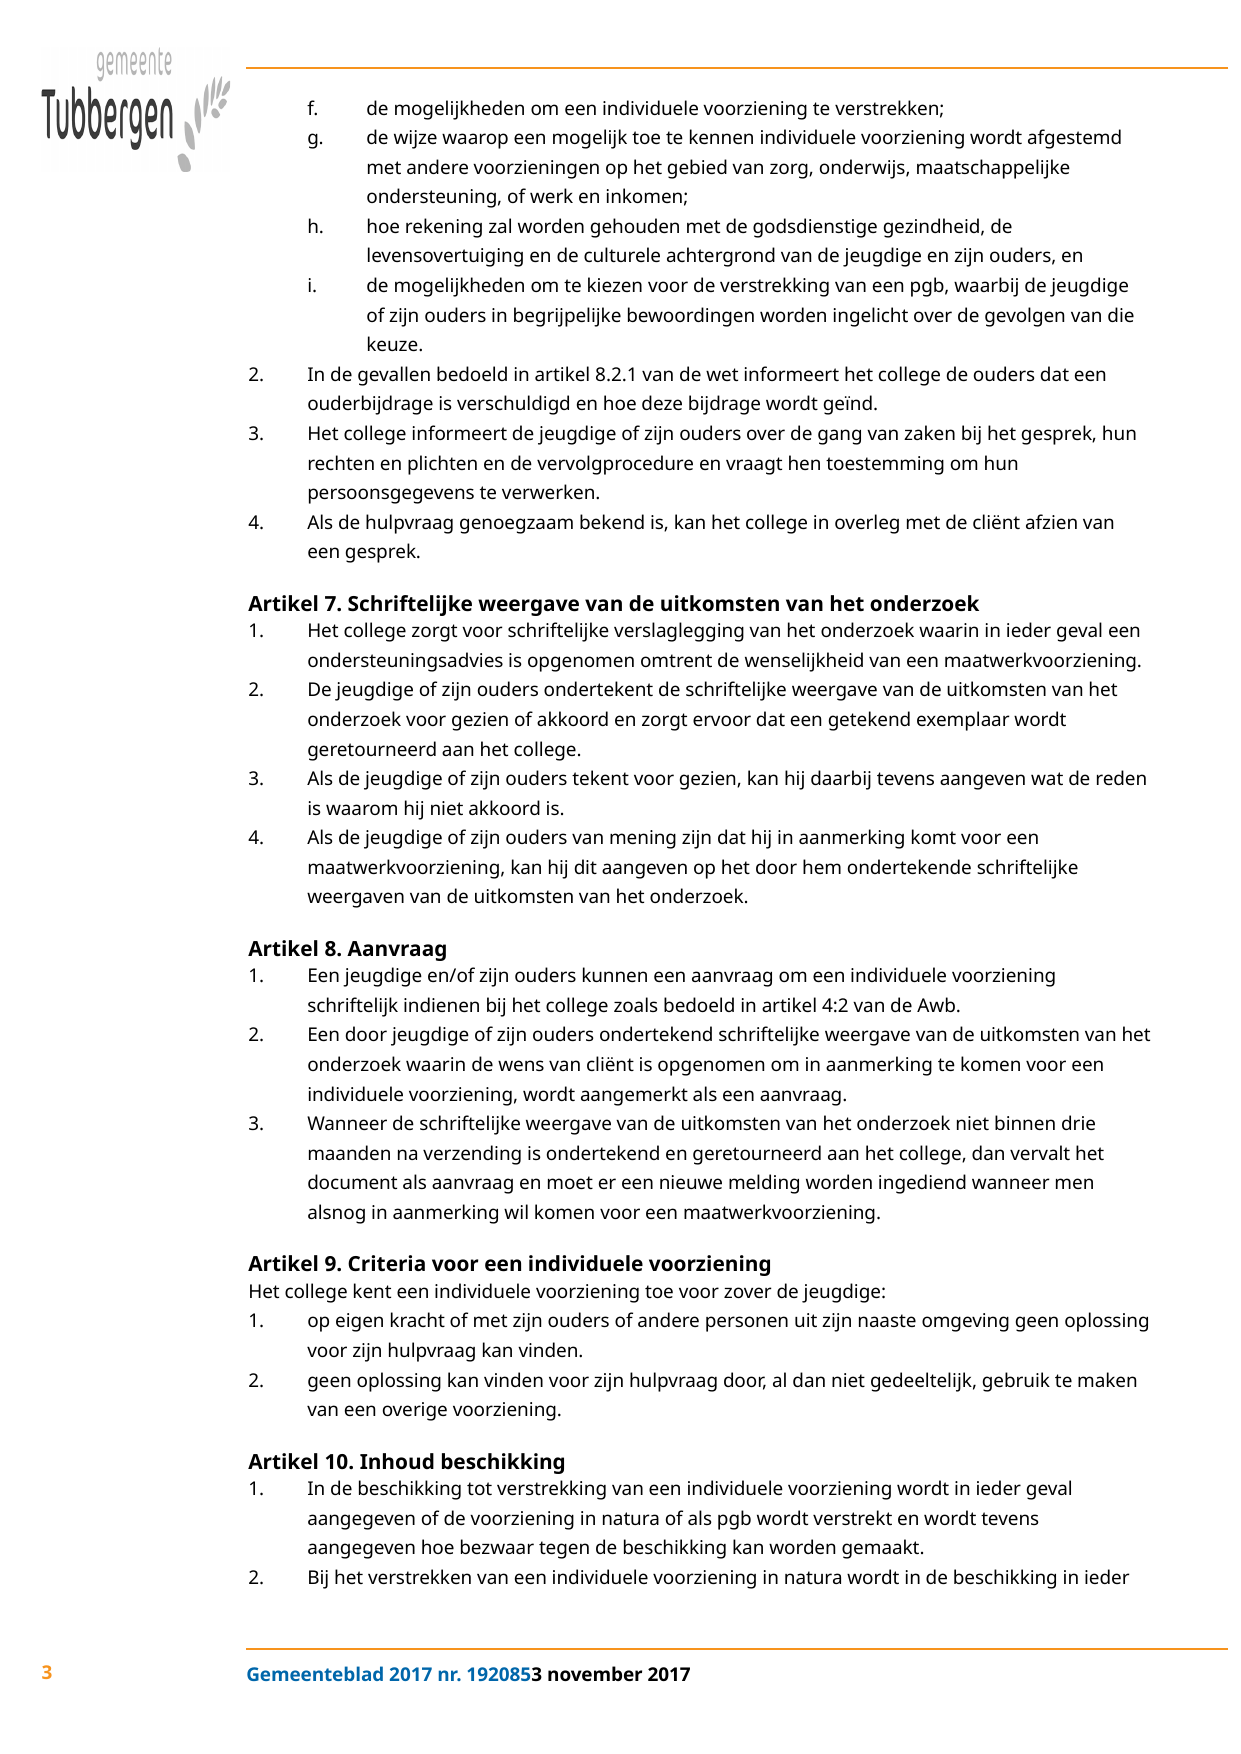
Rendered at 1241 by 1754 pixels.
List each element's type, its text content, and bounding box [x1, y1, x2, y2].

list De jeugdige of zijn ouders ondertekent de schriftelijke weergave van de uitkomsten van het onderzoek voor gezien of akkoord en zorgt ervoor dat een getekend exemplaar wordt geretourneerd aan het college. [248, 677, 1152, 761]
text Artikel 10. Inhoud beschikking [248, 1447, 1152, 1475]
list Wanneer de schriftelijke weergave van de uitkomsten van het onderzoek niet binnen drie maanden na verzending is ondertekend en geretourneerd aan het college, dan vervalt het document als aanvraag en moet er een nieuwe melding worden ingediend wanneer men alsnog in aanmerking wil komen voor een maatwerkvoorziening. [248, 1110, 1152, 1225]
list Als de jeugdige of zijn ouders van mening zijn dat hij in aanmerking komt voor een maatwerkvoorziening, kan hij dit aangeven op het door hem ondertekende schriftelijke weergaven van de uitkomsten van het onderzoek. [248, 824, 1152, 909]
list Als de hulpvraag genoegzaam bekend is, kan het college in overleg met de cliënt afzien van een gesprek. [248, 509, 1152, 564]
list In de gevallen bedoeld in artikel 8.2.1 van de wet informeert het college de ouders dat een ouderbijdrage is verschuldigd en hoe deze bijdrage wordt geïnd. [248, 361, 1152, 416]
list de mogelijkheden om te kiezen voor de verstrekking van een pgb, waarbij de jeugdige of zijn ouders in begrijpelijke bewoordingen worden ingelicht over de gevolgen van die keuze. [307, 272, 1152, 357]
list Het college informeert de jeugdige of zijn ouders over de gang van zaken bij het gesprek, hun rechten en plichten en de vervolgprocedure en vraagt hen toestemming om hun persoonsgegevens te verwerken. [248, 420, 1152, 505]
list Een door jeugdige of zijn ouders ondertekend schriftelijke weergave van de uitkomsten van het onderzoek waarin de wens van cliënt is opgenomen om in aanmerking te komen voor een individuele voorziening, wordt aangemerkt als een aanvraag. [248, 1022, 1152, 1107]
list Bij het verstrekken van een individuele voorziening in natura wordt in de beschikking in ieder [248, 1564, 1152, 1590]
list de mogelijkheden om een individuele voorziening te verstrekken; [307, 95, 1152, 121]
text Artikel 9. Criteria voor een individuele voorziening [248, 1249, 1152, 1278]
list Het college zorgt voor schriftelijke verslaglegging van het onderzoek waarin in ieder geval een ondersteuningsadvies is opgenomen omtrent de wenselijkheid van een maatwerkvoorziening. [248, 617, 1152, 673]
text Artikel 8. Aanvraag [248, 934, 1152, 962]
list Als de jeugdige of zijn ouders tekent voor gezien, kan hij daarbij tevens aangeven wat de reden is waarom hij niet akkoord is. [248, 765, 1152, 821]
picture [41, 47, 231, 172]
list geen oplossing kan vinden voor zijn hulpvraag door, al dan niet gedeeltelijk, gebruik te maken van een overige voorziening. [248, 1367, 1152, 1422]
list op eigen kracht of met zijn ouders of andere personen uit zijn naaste omgeving geen oplossing voor zijn hulpvraag kan vinden. [248, 1308, 1152, 1363]
text Artikel 7. Schriftelijke weergave van de uitkomsten van het onderzoek [248, 589, 1152, 617]
text Het college kent een individuele voorziening toe voor zover de jeugdige: [248, 1278, 1152, 1304]
list de wijze waarop een mogelijk toe te kennen individuele voorziening wordt afgestemd met andere voorzieningen op het gebied van zorg, onderwijs, maatschappelijke ondersteuning, of werk en inkomen; [307, 124, 1152, 209]
list hoe rekening zal worden gehouden met de godsdienstige gezindheid, de levensovertuiging en de culturele achtergrond van de jeugdige en zijn ouders, en [307, 213, 1152, 268]
list In de beschikking tot verstrekking van een individuele voorziening wordt in ieder geval aangegeven of de voorziening in natura of als pgb wordt verstrekt en wordt tevens aangegeven hoe bezwaar tegen de beschikking kan worden gemaakt. [248, 1475, 1152, 1560]
list Een jeugdige en/of zijn ouders kunnen een aanvraag om een individuele voorziening schriftelijk indienen bij het college zoals bedoeld in artikel 4:2 van de Awb. [248, 962, 1152, 1018]
